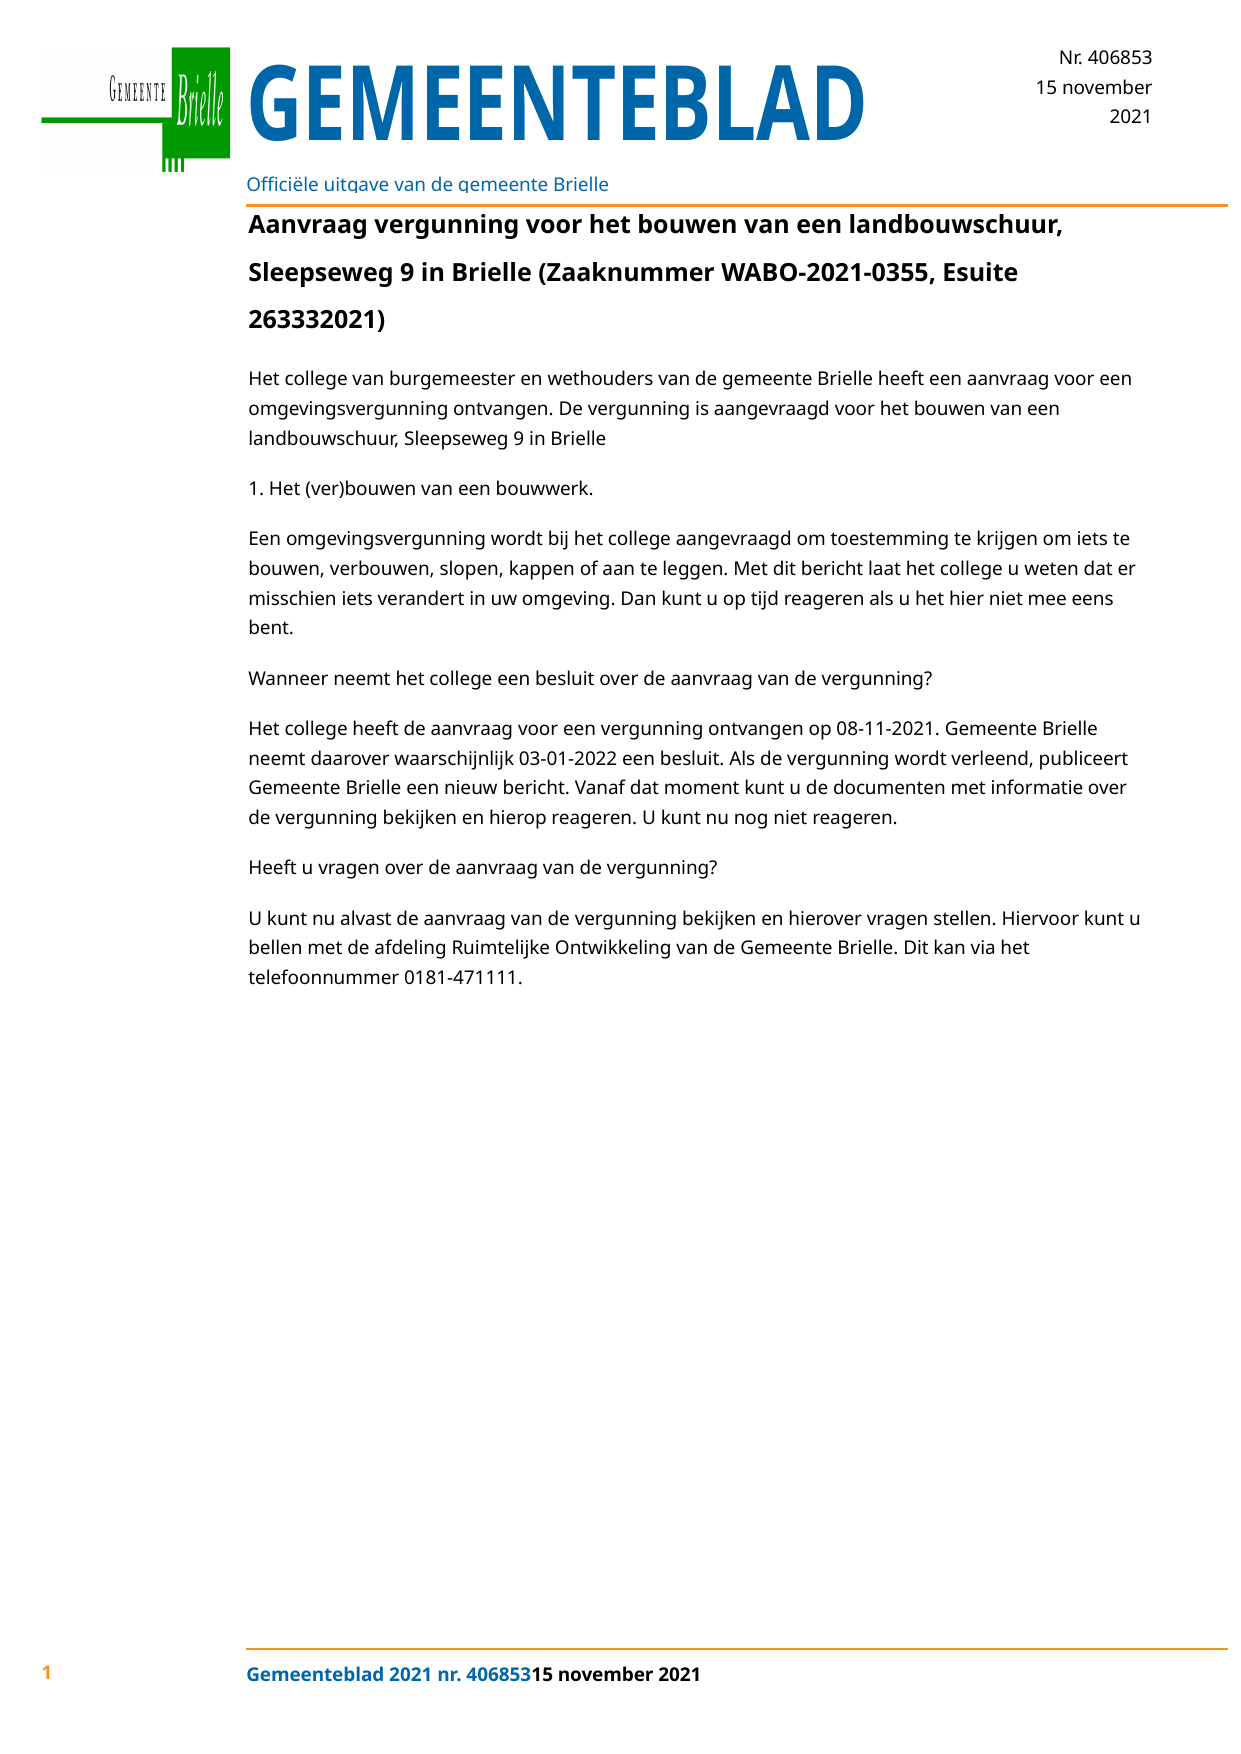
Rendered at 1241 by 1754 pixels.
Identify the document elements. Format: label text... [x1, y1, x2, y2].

text U kunt nu alvast de aanvraag van de vergunning bekijken en hierover vragen stellen. Hiervoor kunt u bellen met de afdeling Ruimtelijke Ontwikkeling van de Gemeente Brielle. Dit kan via het telefoonnummer 0181-471111. [248, 905, 1152, 989]
text Heeft u vragen over de aanvraag van de vergunning? [248, 854, 1152, 880]
text Wanneer neemt het college een besluit over de aanvraag van de vergunning? [248, 665, 1152, 690]
picture [41, 47, 231, 172]
text Aanvraag vergunning voor het bouwen van een landbouwschuur, Sleepseweg 9 in Brielle (Zaaknummer WABO-2021-0355, Esuite 263332021) [248, 207, 1152, 336]
text Een omgevingsvergunning wordt bij het college aangevraagd om toestemming te krijgen om iets te bouwen, verbouwen, slopen, kappen of aan te leggen. Met dit bericht laat het college u weten dat er misschien iets verandert in uw omgeving. Dan kunt u op tijd reageren als u het hier niet mee eens bent. [248, 526, 1152, 640]
text Het college van burgemeester en wethouders van de gemeente Brielle heeft een aanvraag voor een omgevingsvergunning ontvangen. De vergunning is aangevraagd voor het bouwen van een landbouwschuur, Sleepseweg 9 in Brielle [248, 366, 1152, 450]
text Het college heeft de aanvraag voor een vergunning ontvangen op 08-11-2021. Gemeente Brielle neemt daarover waarschijnlijk 03-01-2022 een besluit. Als de vergunning wordt verleend, publiceert Gemeente Brielle een nieuw bericht. Vanaf dat moment kunt u de documenten met informatie over de vergunning bekijken en hierop reageren. U kunt nu nog niet reageren. [248, 715, 1152, 829]
text 1. Het (ver)bouwen van een bouwwerk. [248, 475, 1152, 501]
